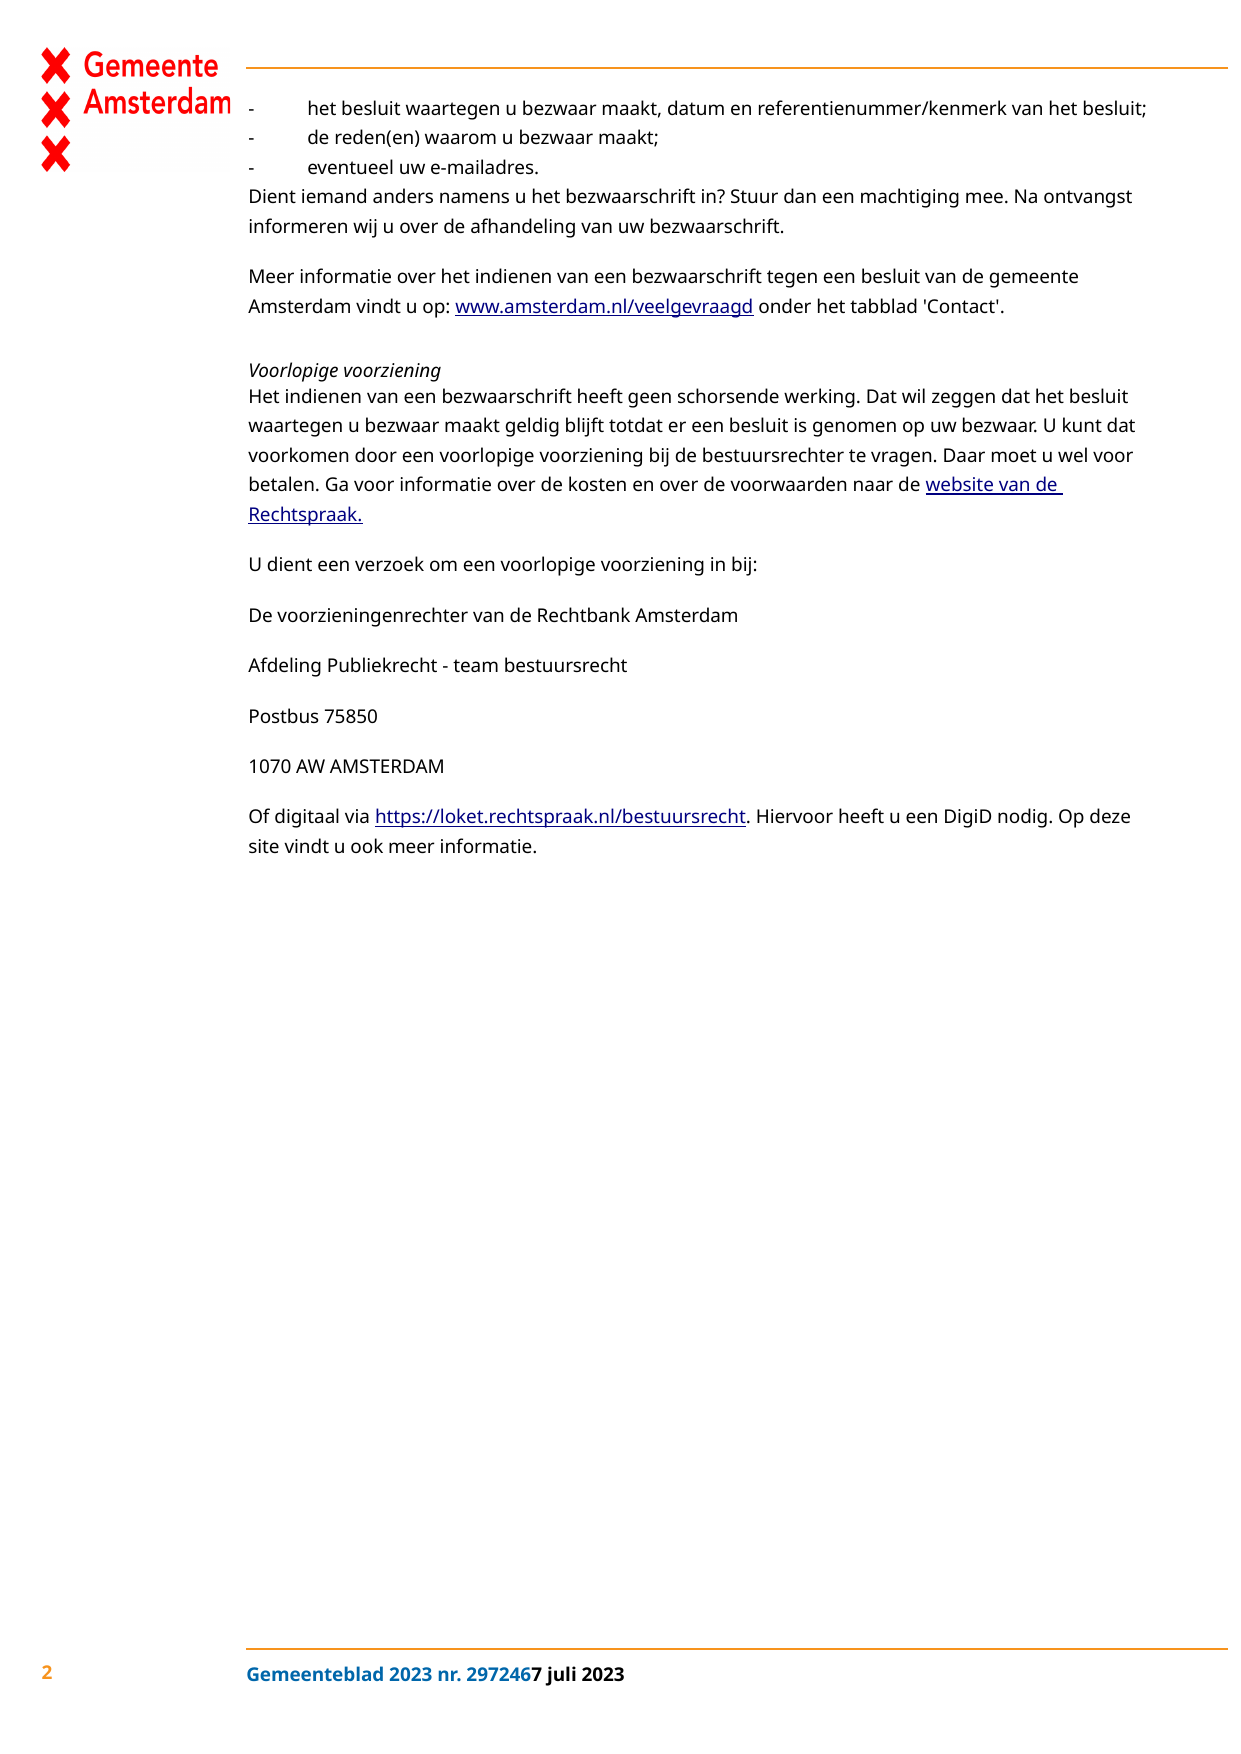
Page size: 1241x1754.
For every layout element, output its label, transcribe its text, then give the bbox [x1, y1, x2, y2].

text Postbus 75850 [248, 703, 1152, 728]
list eventueel uw e-mailadres. [248, 154, 1152, 180]
picture [41, 47, 231, 172]
text 1070 AW AMSTERDAM [248, 753, 1152, 779]
list het besluit waartegen u bezwaar maakt, datum en referentienummer/kenmerk van het besluit; [248, 95, 1152, 121]
text Voorlopige voorziening [248, 357, 1152, 383]
text Meer informatie over het indienen van een bezwaarschrift tegen een besluit van de gemeente Amsterdam vindt u op: www.amsterdam.nl/veelgevraagd onder het tabblad 'Contact'. [248, 263, 1152, 319]
list de reden(en) waarom u bezwaar maakt; [248, 124, 1152, 150]
text De voorzieningenrechter van de Rechtbank Amsterdam [248, 602, 1152, 628]
text Het indienen van een bezwaarschrift heeft geen schorsende werking. Dat wil zeggen dat het besluit waartegen u bezwaar maakt geldig blijft totdat er een besluit is genomen op uw bezwaar. U kunt dat voorkomen door een voorlopige voorziening bij de bestuursrechter te vragen. Daar moet u wel voor betalen. Ga voor informatie over de kosten en over de voorwaarden naar de website van de Rechtspraak. [248, 383, 1152, 527]
text U dient een verzoek om een voorlopige voorziening in bij: [248, 552, 1152, 577]
text Dient iemand anders namens u het bezwaarschrift in? Stuur dan een machtiging mee. Na ontvangst informeren wij u over de afhandeling van uw bezwaarschrift. [248, 183, 1152, 239]
text Afdeling Publiekrecht - team bestuursrecht [248, 652, 1152, 678]
text Of digitaal via https://loket.rechtspraak.nl/bestuursrecht. Hiervoor heeft u een DigiD nodig. Op deze site vindt u ook meer informatie. [248, 804, 1152, 859]
